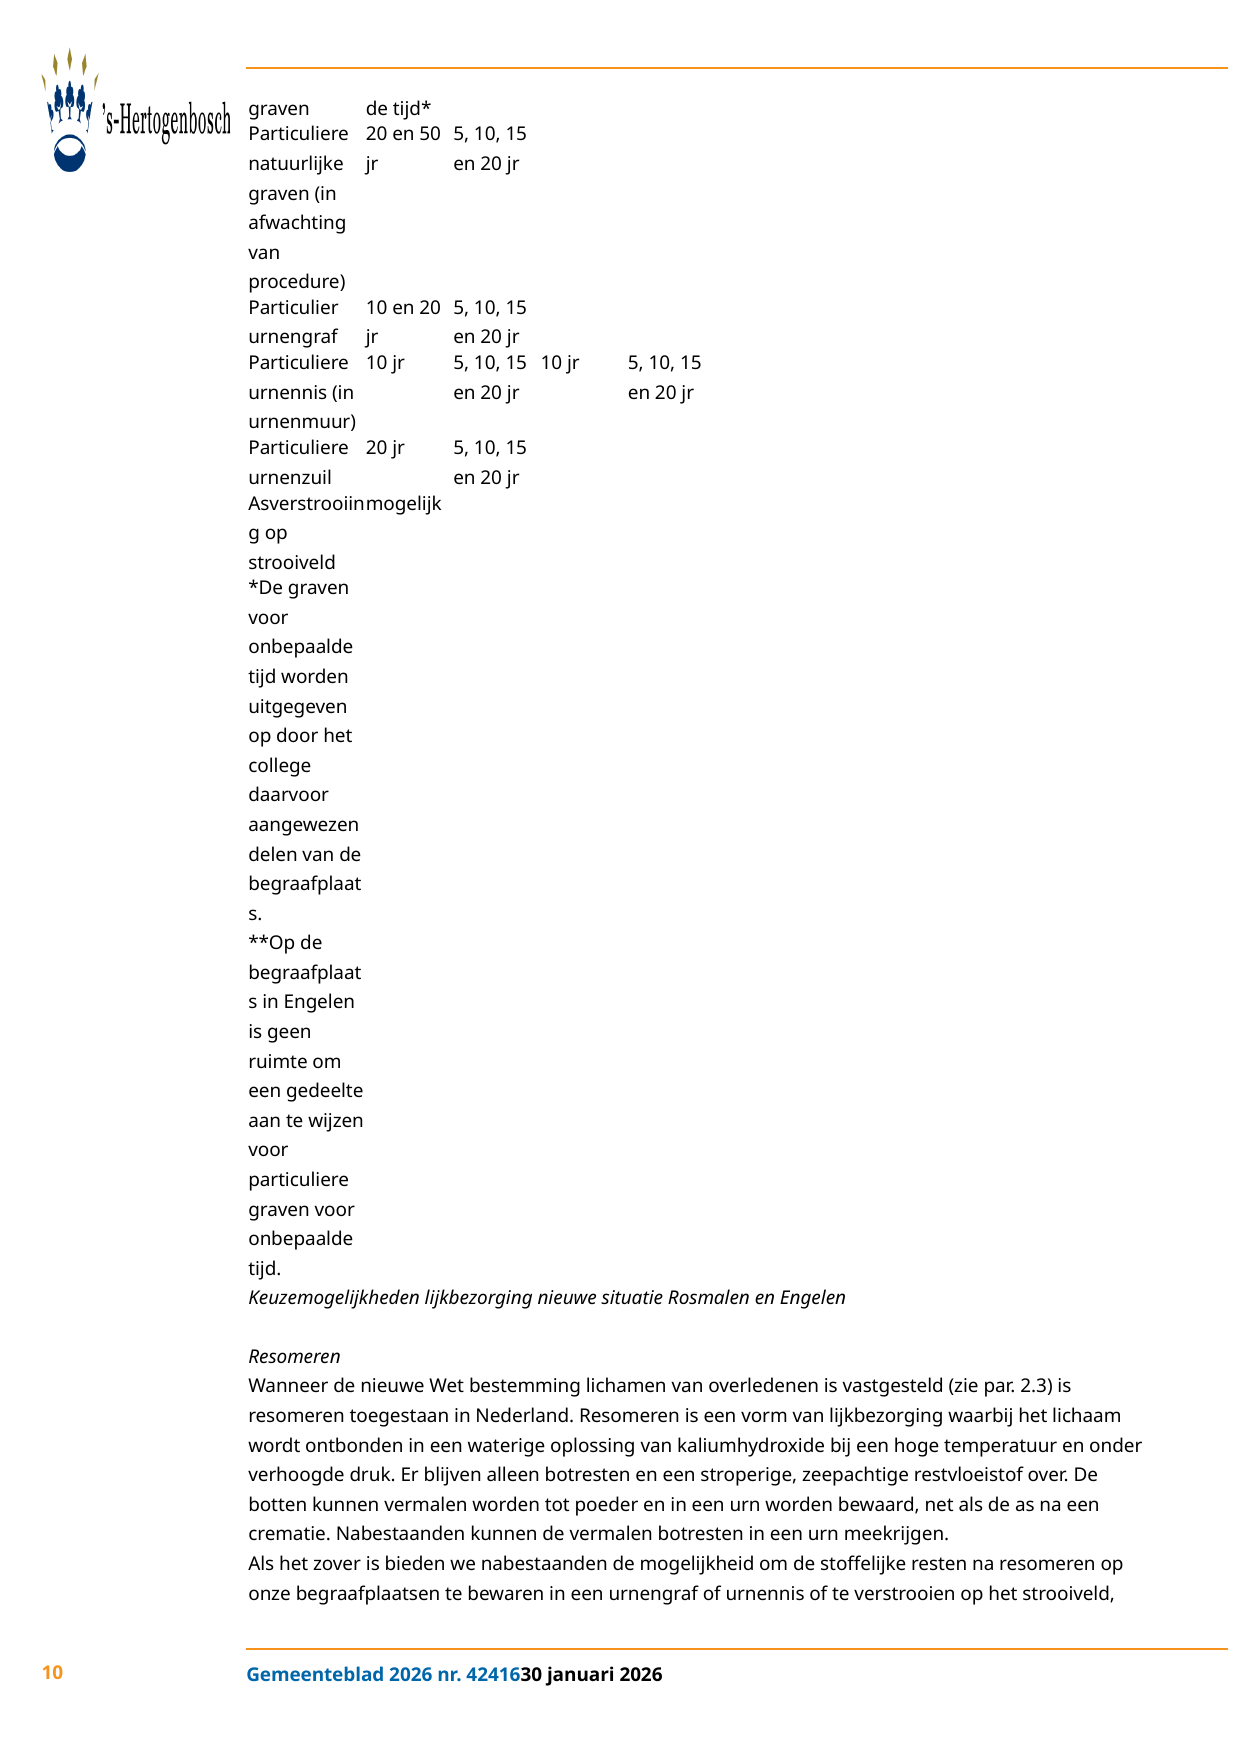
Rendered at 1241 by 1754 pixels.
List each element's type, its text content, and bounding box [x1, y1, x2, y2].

table_cell [540, 434, 628, 490]
text Als het zover is bieden we nabestaanden de mogelijkheid om de stoffelijke resten na resomeren op onze begraafplaatsen te bewaren in een urnengraf of urnennis of te verstrooien op het strooiveld, [248, 1550, 1152, 1606]
table_cell 5, 10, 15 en 20 jr [628, 350, 715, 434]
table_cell 10 jr [540, 350, 628, 434]
table_cell 20 jr [366, 434, 453, 490]
table_cell [453, 95, 540, 121]
table_cell 5, 10, 15 en 20 jr [453, 294, 540, 349]
table_cell [540, 121, 628, 294]
table_cell 5, 10, 15 en 20 jr [453, 350, 540, 434]
text Wanneer de nieuwe Wet bestemming lichamen van overledenen is vastgesteld (zie par. 2.3) is resomeren toegestaan in Nederland. Resomeren is een vorm van lijkbezorging waarbij het lichaam wordt ontbonden in een waterige oplossing van kaliumhydroxide bij een hoge temperatuur en onder verhoogde druk. Er blijven alleen botresten en een stroperige, zeepachtige restvloeistof over. De botten kunnen vermalen worden tot poeder en in een urn worden bewaard, net als de as na een crematie. Nabestaanden kunnen de vermalen botresten in een urn meekrijgen. [248, 1373, 1152, 1546]
table_cell [540, 95, 628, 121]
table_cell [628, 294, 715, 349]
text Resomeren [248, 1343, 1152, 1369]
table_cell graven [248, 95, 366, 121]
table_cell 20 en 50 jr [366, 121, 453, 294]
table_cell [540, 294, 628, 349]
table_cell [540, 490, 628, 574]
table_cell Asverstrooiing op strooiveld [248, 490, 366, 574]
table_cell [628, 121, 715, 294]
table_cell 5, 10, 15 en 20 jr [453, 434, 540, 490]
table_cell mogelijk [366, 490, 453, 574]
table_cell 5, 10, 15 en 20 jr [453, 121, 540, 294]
table_cell [628, 434, 715, 490]
table_cell Particuliere natuurlijke graven (in afwachting van procedure) [248, 121, 366, 294]
table_cell [628, 490, 715, 574]
table_cell *De graven voor onbepaalde tijd worden uitgegeven op door het college daarvoor aangewezen delen van de begraafplaats. **Op de begraafplaats in Engelen is geen ruimte om een gedeelte aan te wijzen voor particuliere graven voor onbepaalde tijd. [248, 575, 366, 1281]
table_cell [628, 95, 715, 121]
table_cell Particuliere urnenzuil [248, 434, 366, 490]
table_cell 10 jr [366, 350, 453, 434]
picture [41, 47, 231, 172]
table_cell Particulier urnengraf [248, 294, 366, 349]
table_cell de tijd* [366, 95, 453, 121]
table_cell [453, 490, 540, 574]
table_cell Particuliere urnennis (in urnenmuur) [248, 350, 366, 434]
table_cell 10 en 20 jr [366, 294, 453, 349]
text Keuzemogelijkheden lijkbezorging nieuwe situatie Rosmalen en Engelen [248, 1284, 1152, 1310]
